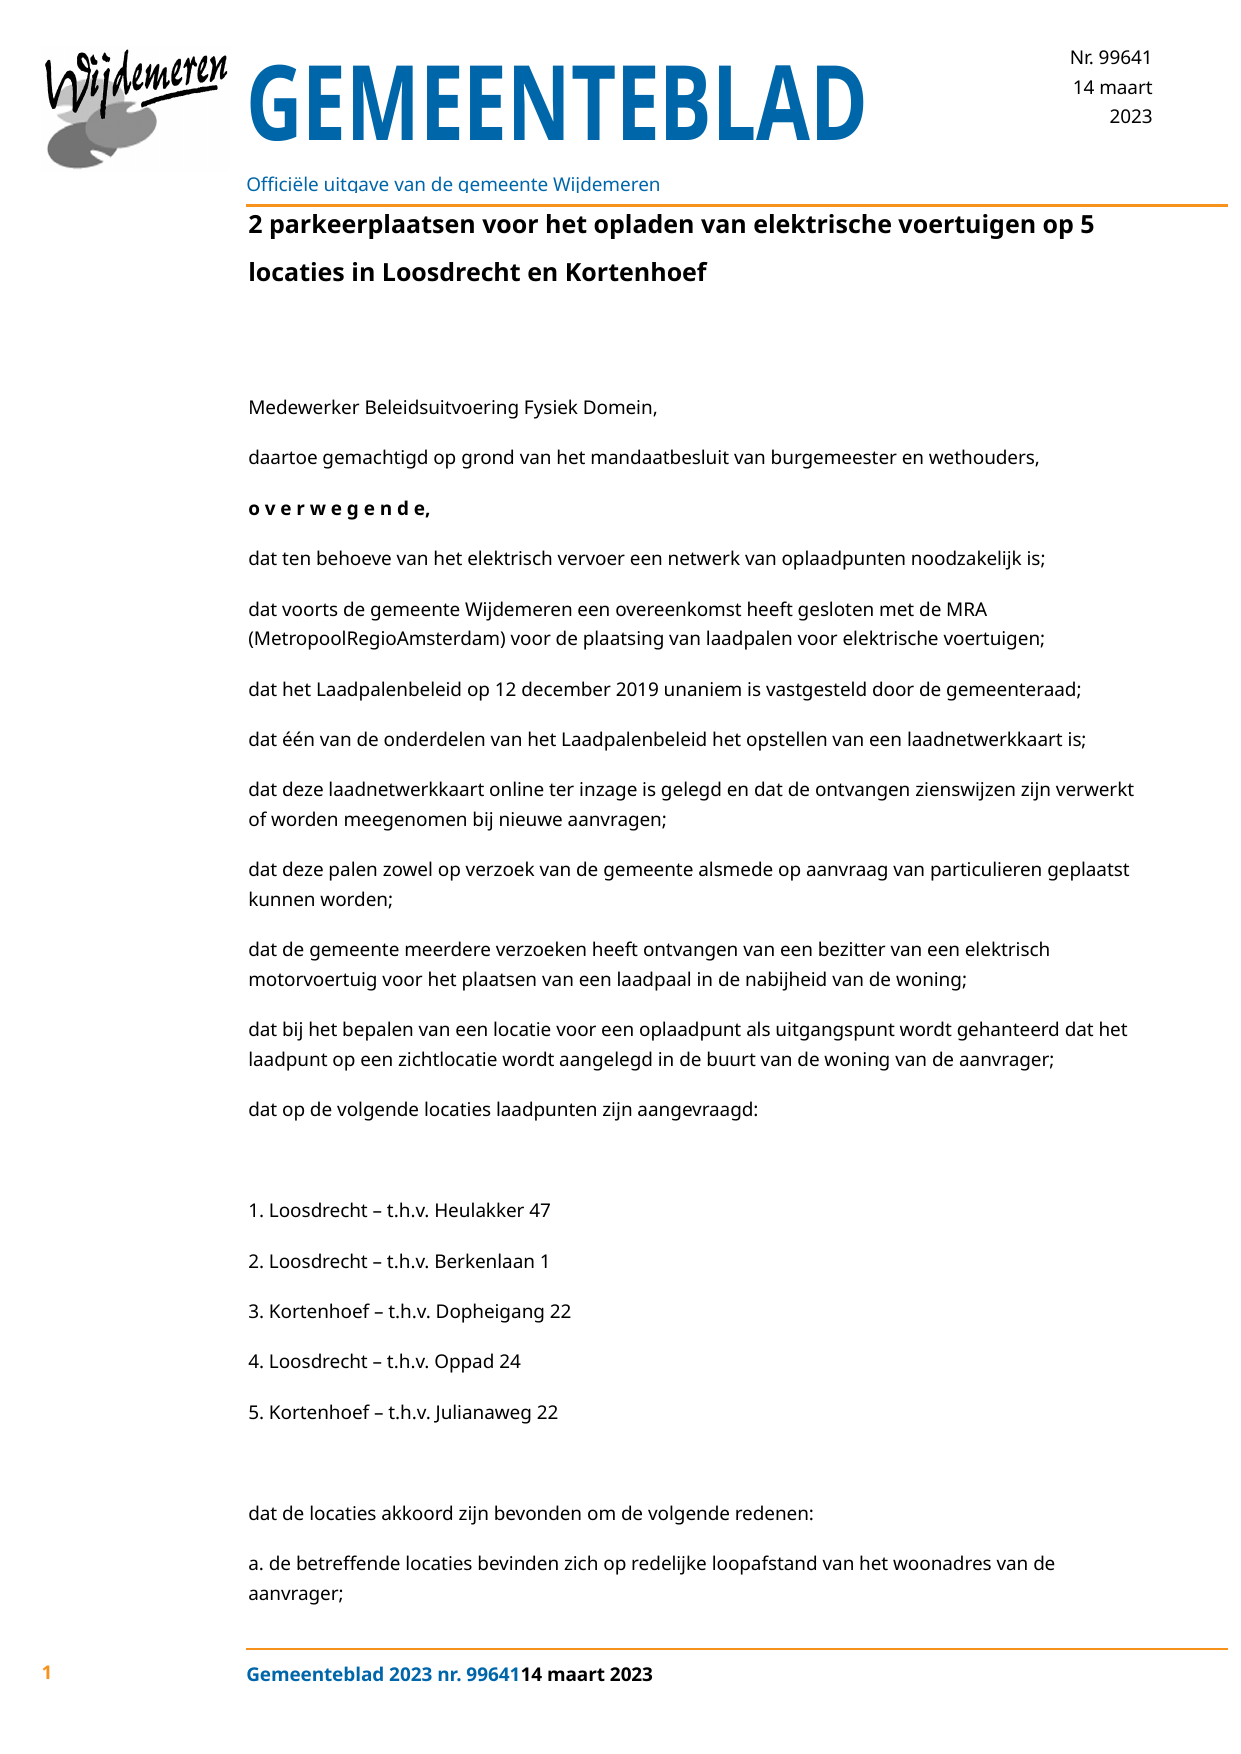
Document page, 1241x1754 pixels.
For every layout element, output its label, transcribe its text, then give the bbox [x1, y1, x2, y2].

text dat op de volgende locaties laadpunten zijn aangevraagd: [248, 1097, 1152, 1122]
text o v e r w e g e n d e, [248, 495, 1152, 521]
text dat ten behoeve van het elektrisch vervoer een netwerk van oplaadpunten noodzakelijk is; [248, 545, 1152, 571]
text dat één van de onderdelen van het Laadpalenbeleid het opstellen van een laadnetwerkkaart is; [248, 726, 1152, 752]
text 4. Loosdrecht – t.h.v. Oppad 24 [248, 1349, 1152, 1374]
text dat deze laadnetwerkkaart online ter inzage is gelegd en dat de ontvangen zienswijzen zijn verwerkt of worden meegenomen bij nieuwe aanvragen; [248, 777, 1152, 832]
text Medewerker Beleidsuitvoering Fysiek Domein, [248, 394, 1152, 420]
text 5. Kortenhoef – t.h.v. Julianaweg 22 [248, 1399, 1152, 1425]
text 3. Kortenhoef – t.h.v. Dopheigang 22 [248, 1298, 1152, 1324]
text dat het Laadpalenbeleid op 12 december 2019 unaniem is vastgesteld door de gemeenteraad; [248, 676, 1152, 701]
text 1. Loosdrecht – t.h.v. Heulakker 47 [248, 1197, 1152, 1223]
picture [41, 47, 231, 172]
text 2 parkeerplaatsen voor het opladen van elektrische voertuigen op 5 locaties in Loosdrecht en Kortenhoef [248, 207, 1152, 288]
text dat de locaties akkoord zijn bevonden om de volgende redenen: [248, 1500, 1152, 1526]
text daartoe gemachtigd op grond van het mandaatbesluit van burgemeester en wethouders, [248, 444, 1152, 470]
text a. de betreffende locaties bevinden zich op redelijke loopafstand van het woonadres van de aanvrager; [248, 1550, 1152, 1606]
text 2. Loosdrecht – t.h.v. Berkenlaan 1 [248, 1248, 1152, 1273]
text dat voorts de gemeente Wijdemeren een overeenkomst heeft gesloten met de MRA (MetropoolRegioAmsterdam) voor de plaatsing van laadpalen voor elektrische voertuigen; [248, 596, 1152, 651]
text dat deze palen zowel op verzoek van de gemeente alsmede op aanvraag van particulieren geplaatst kunnen worden; [248, 857, 1152, 912]
text dat de gemeente meerdere verzoeken heeft ontvangen van een bezitter van een elektrisch motorvoertuig voor het plaatsen van een laadpaal in de nabijheid van de woning; [248, 937, 1152, 992]
text dat bij het bepalen van een locatie voor een oplaadpunt als uitgangspunt wordt gehanteerd dat het laadpunt op een zichtlocatie wordt aangelegd in de buurt van de woning van de aanvrager; [248, 1017, 1152, 1072]
